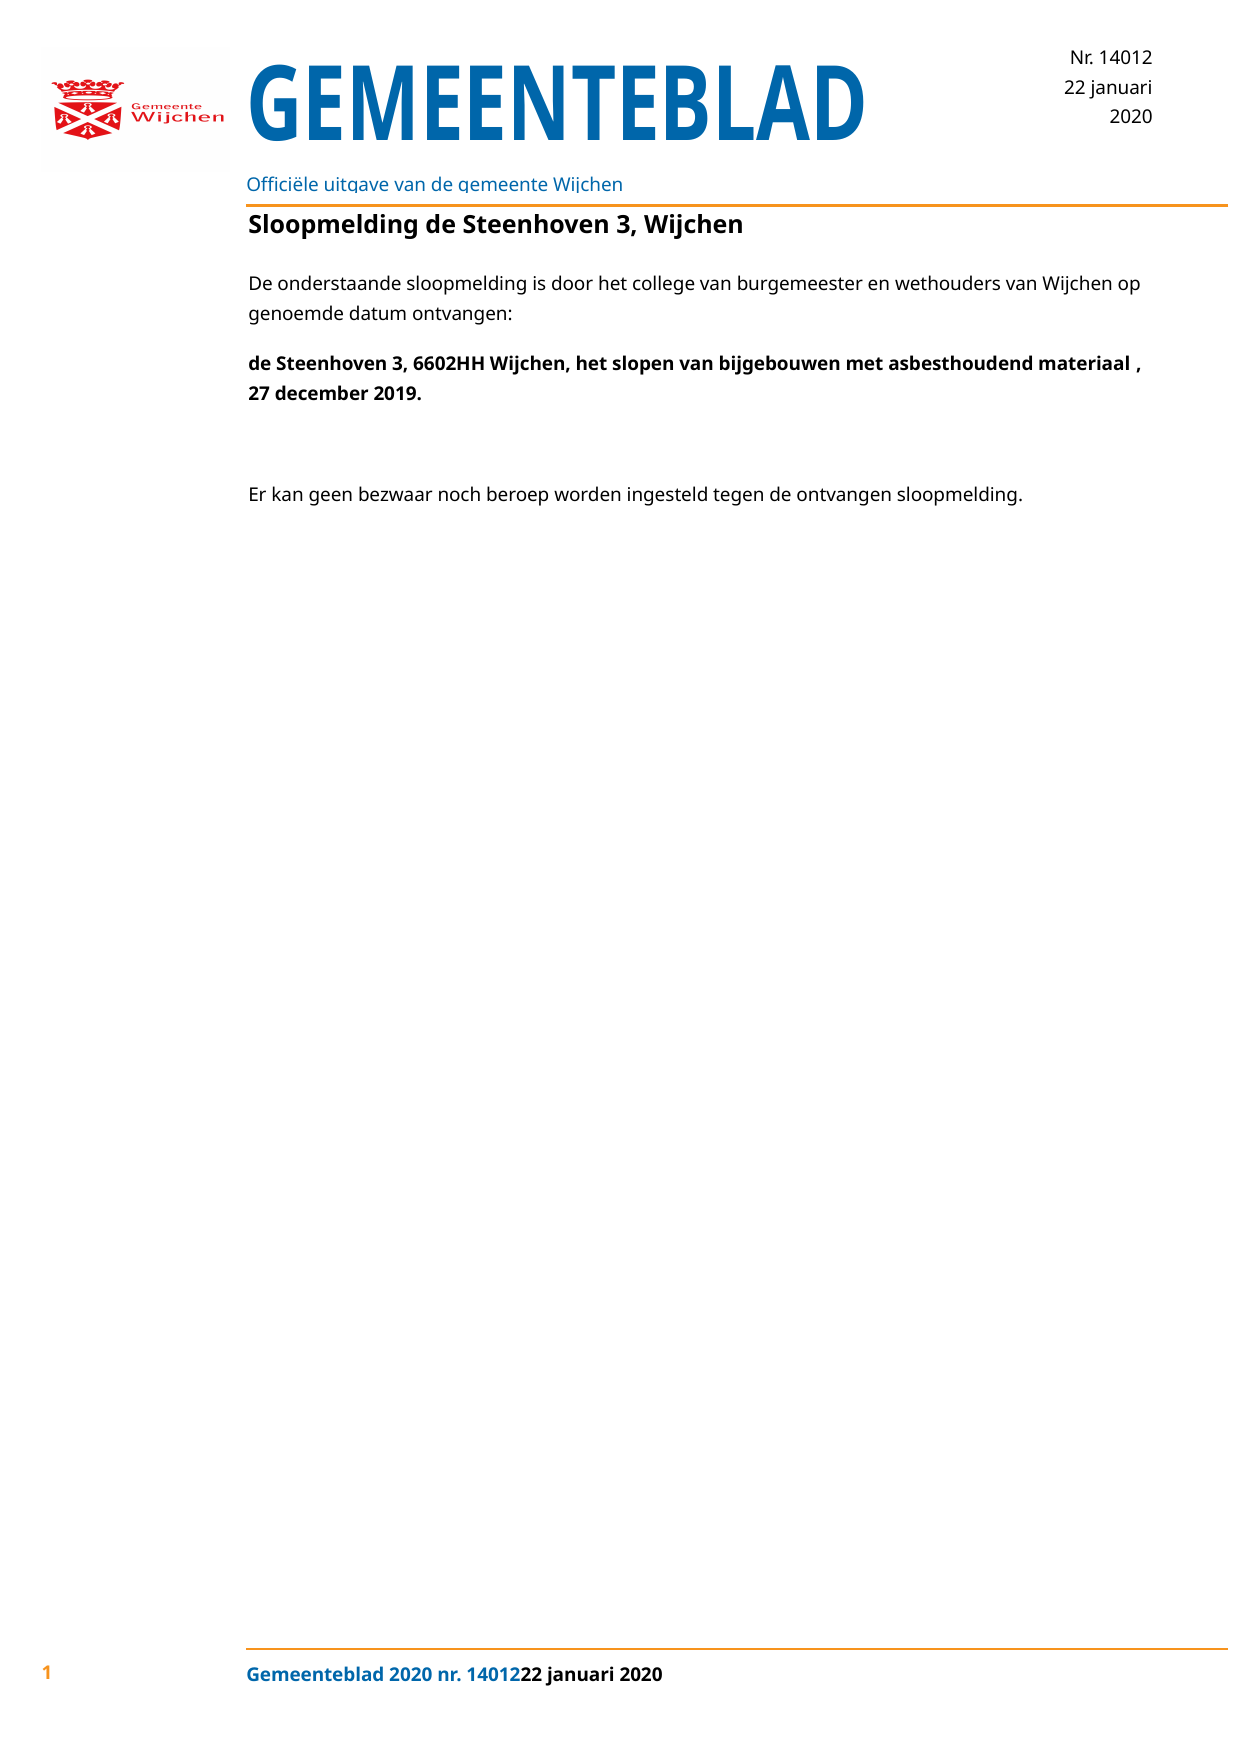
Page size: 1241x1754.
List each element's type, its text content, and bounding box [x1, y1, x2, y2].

text de Steenhoven 3, 6602HH Wijchen, het slopen van bijgebouwen met asbesthoudend materiaal , 27 december 2019. [248, 350, 1152, 406]
picture [41, 47, 231, 172]
text De onderstaande sloopmelding is door het college van burgemeester en wethouders van Wijchen op genoemde datum ontvangen: [248, 270, 1152, 326]
text Sloopmelding de Steenhoven 3, Wijchen [248, 207, 1152, 241]
text Er kan geen bezwaar noch beroep worden ingesteld tegen de ontvangen sloopmelding. [248, 481, 1152, 506]
